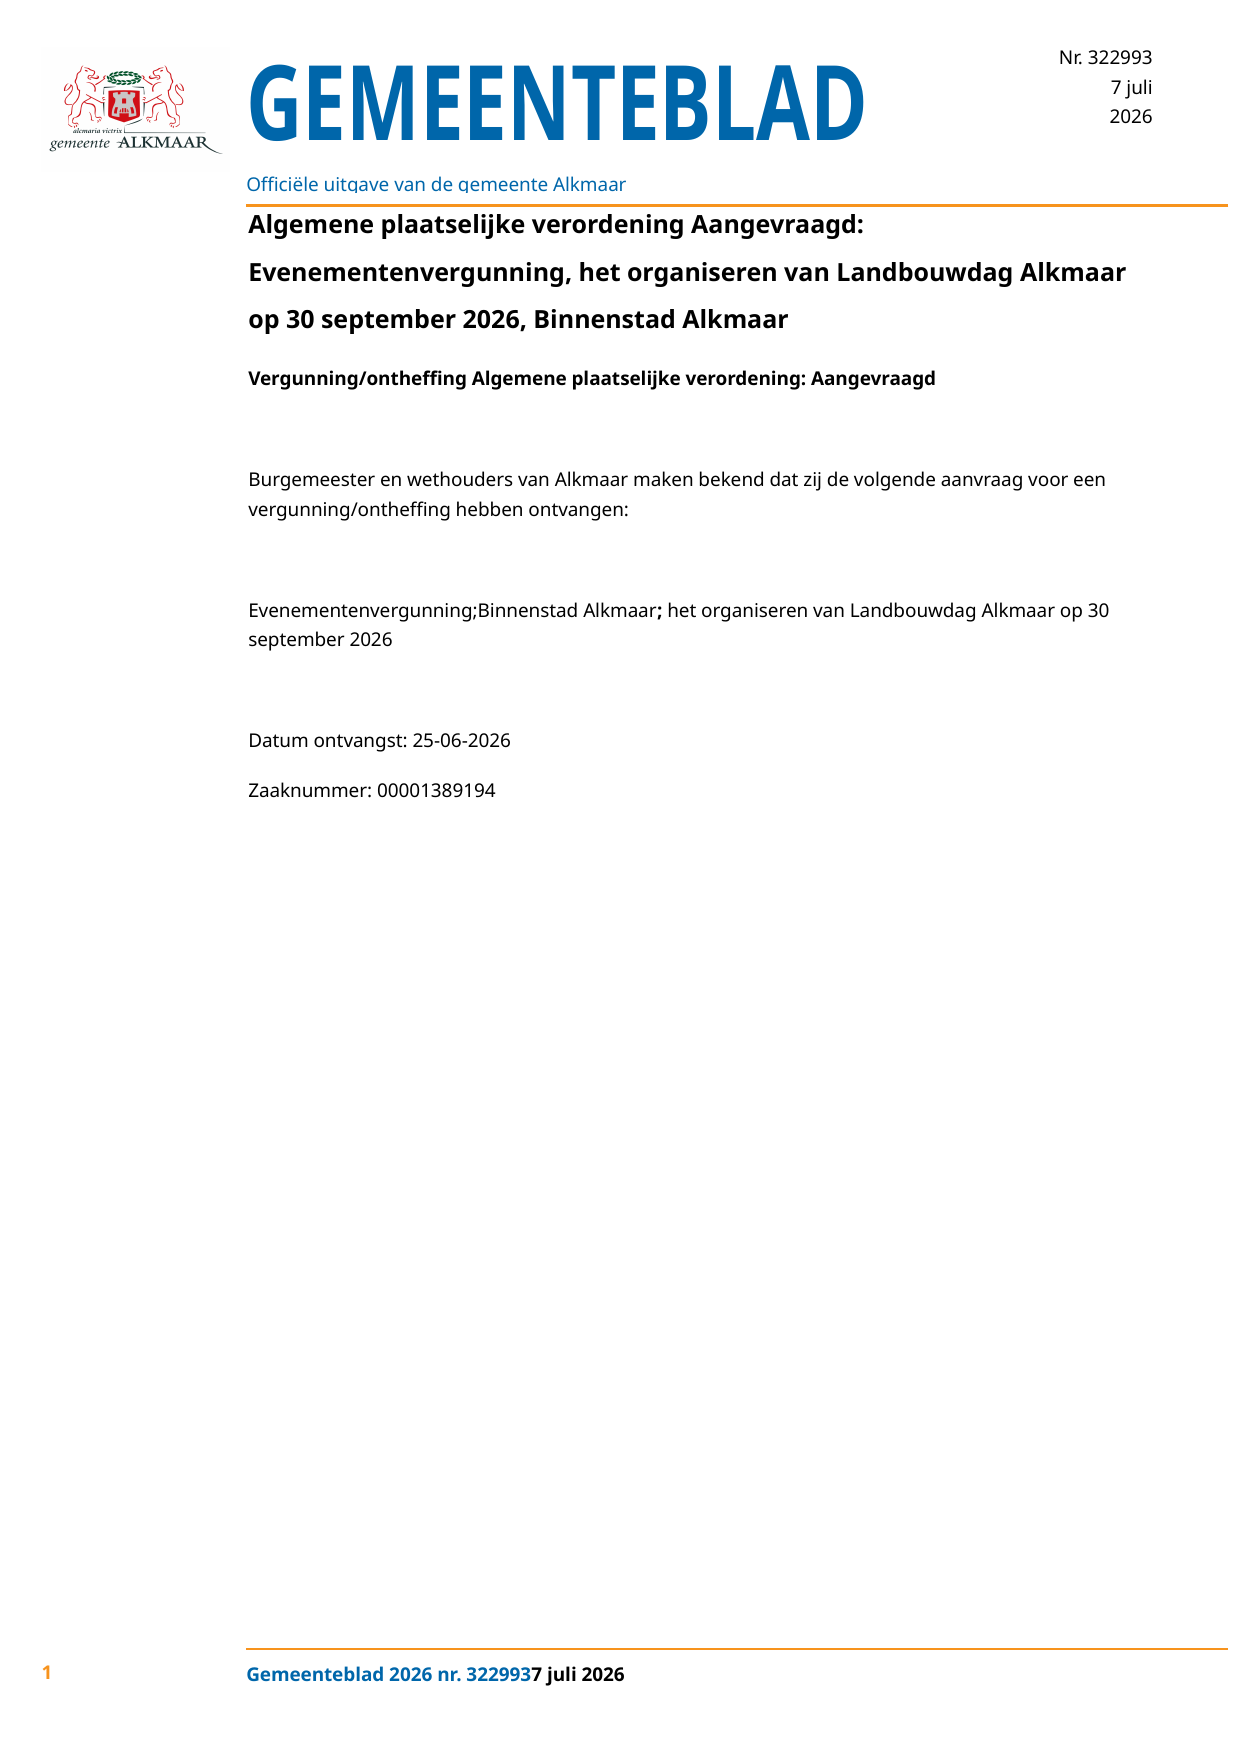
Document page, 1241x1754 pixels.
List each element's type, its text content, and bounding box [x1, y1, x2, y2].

text Evenementenvergunning;Binnenstad Alkmaar; het organiseren van Landbouwdag Alkmaar op 30 september 2026 [248, 597, 1152, 652]
picture [41, 47, 231, 172]
text Algemene plaatselijke verordening Aangevraagd: Evenementenvergunning, het organiseren van Landbouwdag Alkmaar op 30 september 2026, Binnenstad Alkmaar [248, 207, 1152, 336]
text Vergunning/ontheffing Algemene plaatselijke verordening: Aangevraagd [248, 366, 1152, 391]
text Datum ontvangst: 25-06-2026 [248, 727, 1152, 753]
text Burgemeester en wethouders van Alkmaar maken bekend dat zij de volgende aanvraag voor een vergunning/ontheffing hebben ontvangen: [248, 466, 1152, 522]
text Zaaknummer: 00001389194 [248, 778, 1152, 803]
